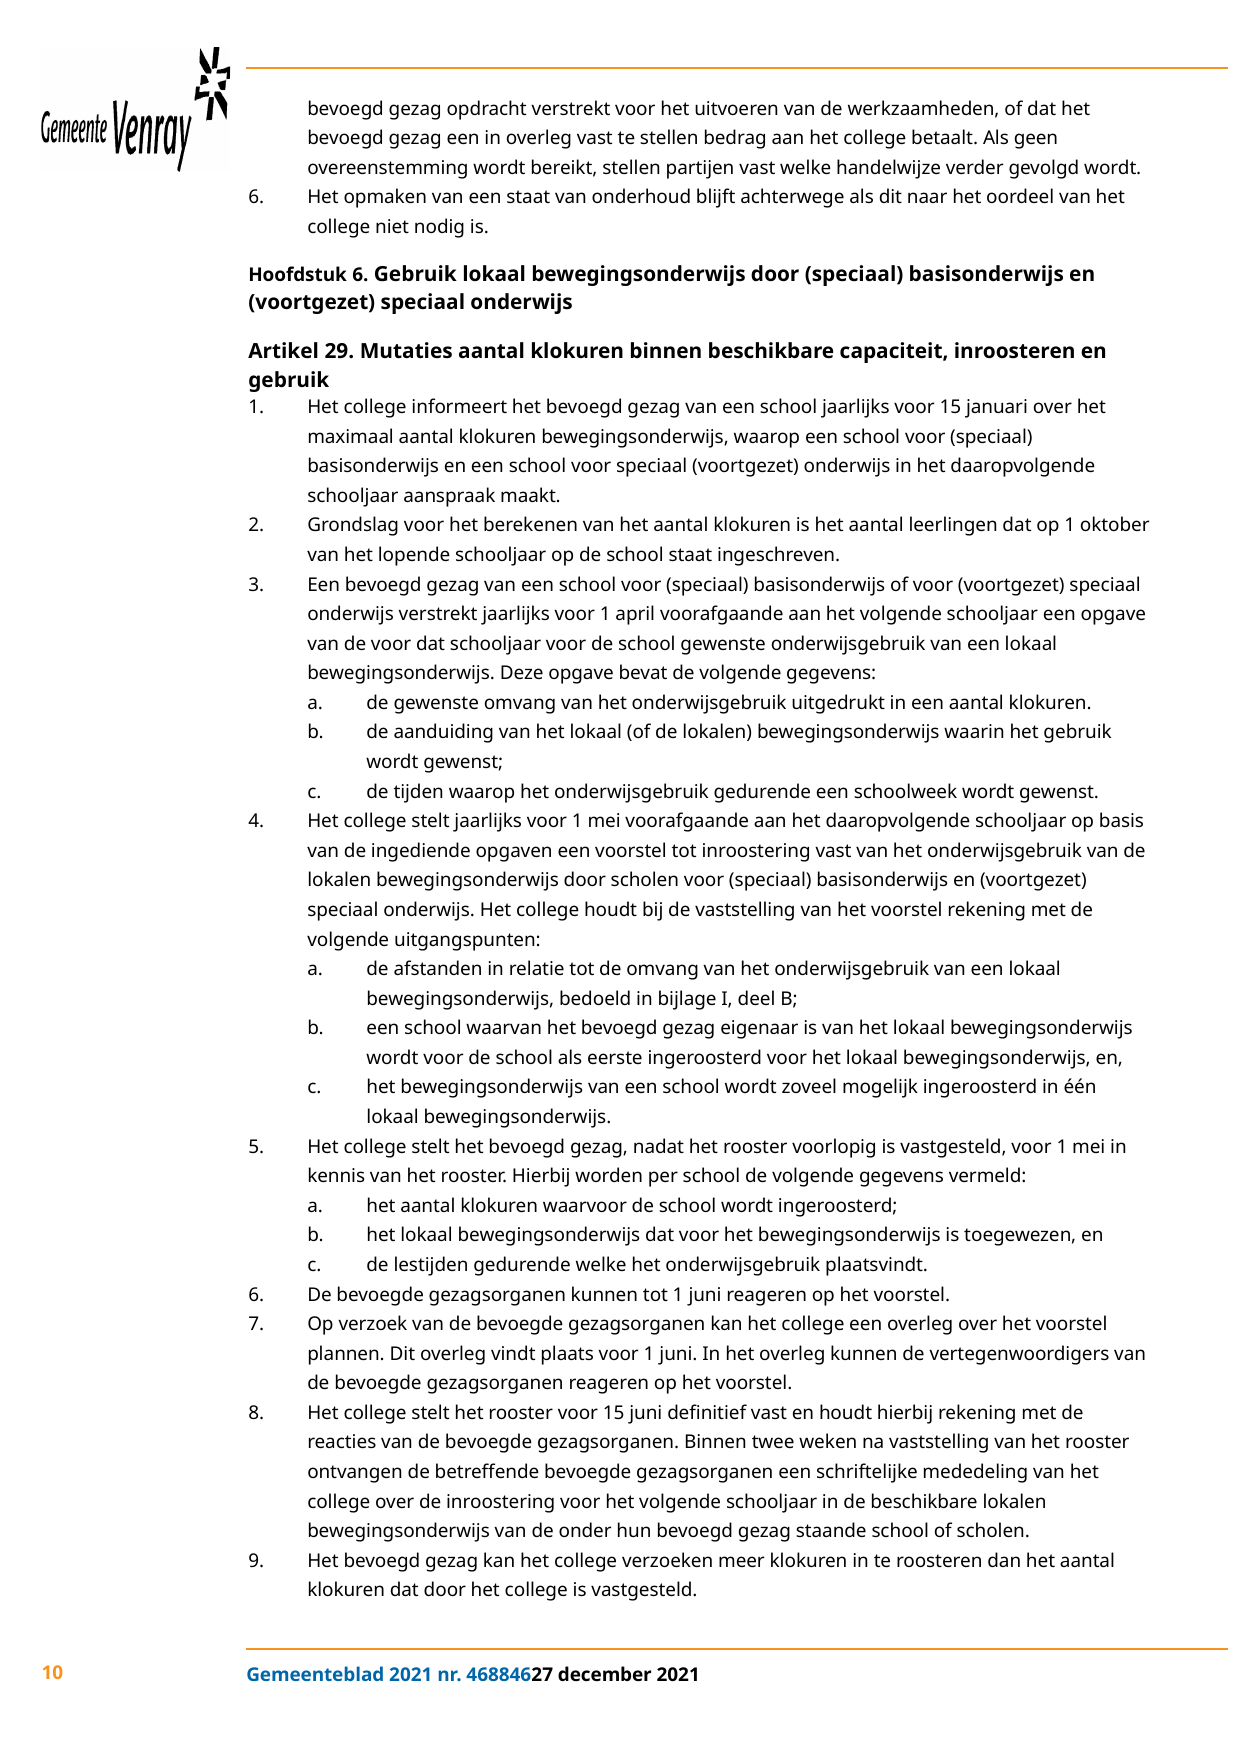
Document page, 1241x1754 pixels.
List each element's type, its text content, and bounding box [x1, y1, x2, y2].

list Het college stelt het bevoegd gezag, nadat het rooster voorlopig is vastgesteld, voor 1 mei in kennis van het rooster. Hierbij worden per school de volgende gegevens vermeld: [248, 1133, 1152, 1188]
list een school waarvan het bevoegd gezag eigenaar is van het lokaal bewegingsonderwijs wordt voor de school als eerste ingeroosterd voor het lokaal bewegingsonderwijs, en, [307, 1014, 1152, 1070]
picture [41, 47, 231, 172]
list Het opmaken van een staat van onderhoud blijft achterwege als dit naar het oordeel van het college niet nodig is. [248, 183, 1152, 239]
list de gewenste omvang van het onderwijsgebruik uitgedrukt in een aantal klokuren. [307, 689, 1152, 715]
list Het bevoegd gezag kan het college verzoeken meer klokuren in te roosteren dan het aantal klokuren dat door het college is vastgesteld. [248, 1547, 1152, 1602]
list het bewegingsonderwijs van een school wordt zoveel mogelijk ingeroosterd in één lokaal bewegingsonderwijs. [307, 1074, 1152, 1129]
list het lokaal bewegingsonderwijs dat voor het bewegingsonderwijs is toegewezen, en [307, 1222, 1152, 1247]
list Het college stelt het rooster voor 15 juni definitief vast en houdt hierbij rekening met de reacties van de bevoegde gezagsorganen. Binnen twee weken na vaststelling van het rooster ontvangen de betreffende bevoegde gezagsorganen een schriftelijke mededeling van het college over de inroostering voor het volgende schooljaar in de beschikbare lokalen bewegingsonderwijs van de onder hun bevoegd gezag staande school of scholen. [248, 1399, 1152, 1543]
list de afstanden in relatie tot de omvang van het onderwijsgebruik van een lokaal bewegingsonderwijs, bedoeld in bijlage I, deel B; [307, 955, 1152, 1011]
list de tijden waarop het onderwijsgebruik gedurende een schoolweek wordt gewenst. [307, 778, 1152, 804]
list de lestijden gedurende welke het onderwijsgebruik plaatsvindt. [307, 1251, 1152, 1277]
list De bevoegde gezagsorganen kunnen tot 1 juni reageren op het voorstel. [248, 1281, 1152, 1307]
list Een bevoegd gezag van een school voor (speciaal) basisonderwijs of voor (voortgezet) speciaal onderwijs verstrekt jaarlijks voor 1 april voorafgaande aan het volgende schooljaar een opgave van de voor dat schooljaar voor de school gewenste onderwijsgebruik van een lokaal bewegingsonderwijs. Deze opgave bevat de volgende gegevens: [248, 571, 1152, 685]
list bevoegd gezag opdracht verstrekt voor het uitvoeren van de werkzaamheden, of dat het bevoegd gezag een in overleg vast te stellen bedrag aan het college betaalt. Als geen overeenstemming wordt bereikt, stellen partijen vast welke handelwijze verder gevolgd wordt. [248, 95, 1152, 180]
list Het college informeert het bevoegd gezag van een school jaarlijks voor 15 januari over het maximaal aantal klokuren bewegingsonderwijs, waarop een school voor (speciaal) basisonderwijs en een school voor speciaal (voortgezet) onderwijs in het daaropvolgende schooljaar aanspraak maakt. [248, 393, 1152, 508]
list de aanduiding van het lokaal (of de lokalen) bewegingsonderwijs waarin het gebruik wordt gewenst; [307, 719, 1152, 774]
list het aantal klokuren waarvoor de school wordt ingeroosterd; [307, 1192, 1152, 1218]
list Het college stelt jaarlijks voor 1 mei voorafgaande aan het daaropvolgende schooljaar op basis van de ingediende opgaven een voorstel tot inroostering vast van het onderwijsgebruik van de lokalen bewegingsonderwijs door scholen voor (speciaal) basisonderwijs en (voortgezet) speciaal onderwijs. Het college houdt bij de vaststelling van het voorstel rekening met de volgende uitgangspunten: [248, 807, 1152, 952]
list Grondslag voor het berekenen van het aantal klokuren is het aantal leerlingen dat op 1 oktober van het lopende schooljaar op de school staat ingeschreven. [248, 512, 1152, 567]
text Artikel 29. Mutaties aantal klokuren binnen beschikbare capaciteit, inroosteren en gebruik [248, 336, 1152, 393]
text Hoofdstuk 6. Gebruik lokaal bewegingsonderwijs door (speciaal) basisonderwijs en (voortgezet) speciaal onderwijs [248, 259, 1152, 316]
list Op verzoek van de bevoegde gezagsorganen kan het college een overleg over het voorstel plannen. Dit overleg vindt plaats voor 1 juni. In het overleg kunnen de vertegenwoordigers van de bevoegde gezagsorganen reageren op het voorstel. [248, 1310, 1152, 1395]
